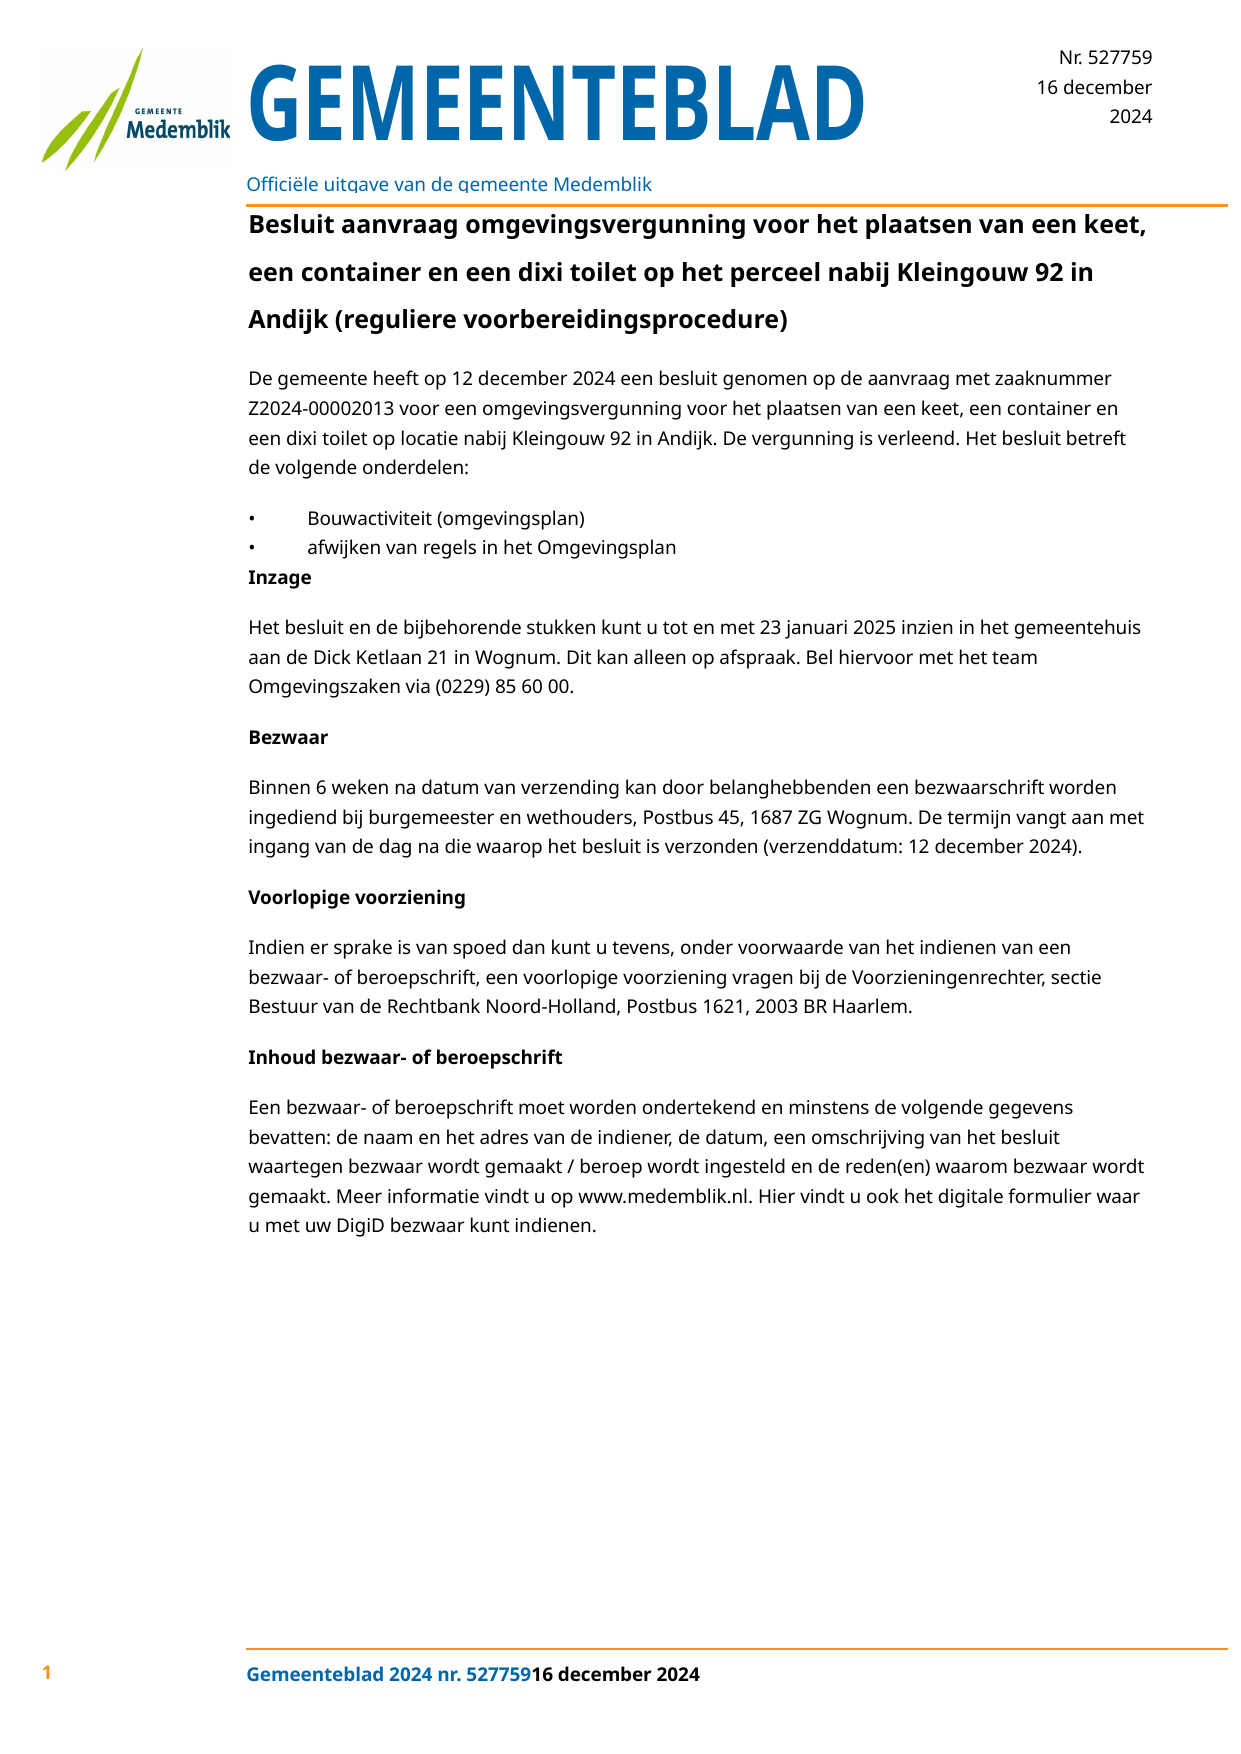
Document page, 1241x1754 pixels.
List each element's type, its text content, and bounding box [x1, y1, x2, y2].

text Voorlopige voorziening [248, 884, 1152, 909]
text Inhoud bezwaar- of beroepschrift [248, 1044, 1152, 1069]
text Het besluit en de bijbehorende stukken kunt u tot en met 23 januari 2025 inzien in het gemeentehuis aan de Dick Ketlaan 21 in Wognum. Dit kan alleen op afspraak. Bel hiervoor met het team Omgevingszaken via (0229) 85 60 00. [248, 614, 1152, 699]
text De gemeente heeft op 12 december 2024 een besluit genomen op de aanvraag met zaaknummer Z2024-00002013 voor een omgevingsvergunning voor het plaatsen van een keet, een container en een dixi toilet op locatie nabij Kleingouw 92 in Andijk. De vergunning is verleend. Het besluit betreft de volgende onderdelen: [248, 366, 1152, 480]
picture [41, 47, 231, 172]
text Indien er sprake is van spoed dan kunt u tevens, onder voorwaarde van het indienen van een bezwaar- of beroepschrift, een voorlopige voorziening vragen bij de Voorzieningenrechter, sectie Bestuur van de Rechtbank Noord-Holland, Postbus 1621, 2003 BR Haarlem. [248, 934, 1152, 1019]
list Bouwactiviteit (omgevingsplan) [248, 505, 1152, 530]
text Besluit aanvraag omgevingsvergunning voor het plaatsen van een keet, een container en een dixi toilet op het perceel nabij Kleingouw 92 in Andijk (reguliere voorbereidingsprocedure) [248, 207, 1152, 336]
text Binnen 6 weken na datum van verzending kan door belanghebbenden een bezwaarschrift worden ingediend bij burgemeester en wethouders, Postbus 45, 1687 ZG Wognum. De termijn vangt aan met ingang van de dag na die waarop het besluit is verzonden (verzenddatum: 12 december 2024). [248, 774, 1152, 859]
text Inzage [248, 564, 1152, 589]
list afwijken van regels in het Omgevingsplan [248, 534, 1152, 560]
text Bezwaar [248, 724, 1152, 749]
text Een bezwaar- of beroepschrift moet worden ondertekend en minstens de volgende gegevens bevatten: de naam en het adres van de indiener, de datum, een omschrijving van het besluit waartegen bezwaar wordt gemaakt / beroep wordt ingesteld en de reden(en) waarom bezwaar wordt gemaakt. Meer informatie vindt u op www.medemblik.nl. Hier vindt u ook het digitale formulier waar u met uw DigiD bezwaar kunt indienen. [248, 1094, 1152, 1238]
